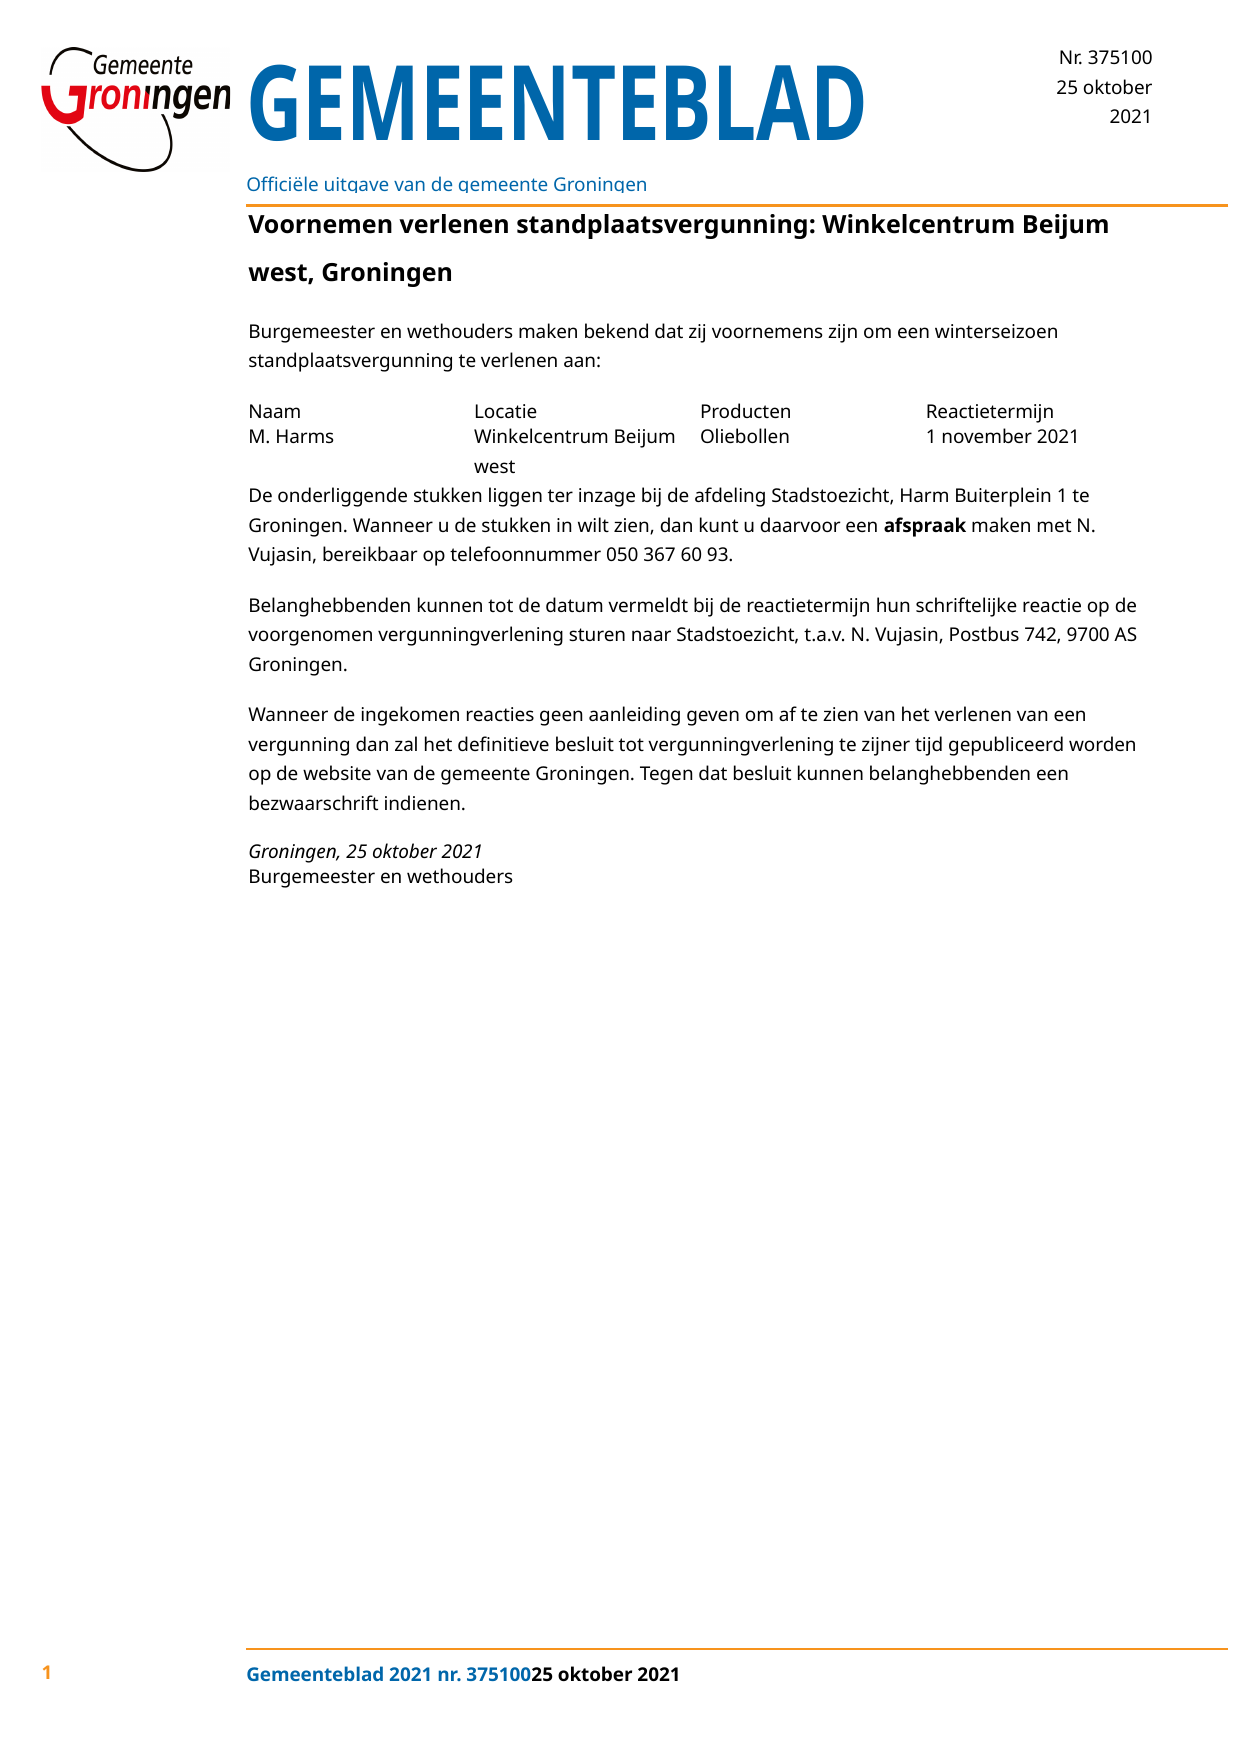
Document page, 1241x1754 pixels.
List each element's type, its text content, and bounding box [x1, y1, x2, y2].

table_header Locatie [474, 398, 700, 424]
table_cell Winkelcentrum Beijum west [474, 424, 700, 479]
text Belanghebbenden kunnen tot de datum vermeldt bij de reactietermijn hun schriftelijke reactie op de voorgenomen vergunningverlening sturen naar Stadstoezicht, t.a.v. N. Vujasin, Postbus 742, 9700 AS Groningen. [248, 592, 1152, 677]
text Voornemen verlenen standplaatsvergunning: Winkelcentrum Beijum west, Groningen [248, 207, 1152, 288]
text Groningen, 25 oktober 2021 [248, 838, 1152, 864]
table_cell M. Harms [248, 424, 474, 479]
table_cell 1 november 2021 [926, 424, 1152, 479]
text De onderliggende stukken liggen ter inzage bij de afdeling Stadstoezicht, Harm Buiterplein 1 te Groningen. Wanneer u de stukken in wilt zien, dan kunt u daarvoor een afspraak maken met N. Vujasin, bereikbaar op telefoonnummer 050 367 60 93. [248, 482, 1152, 567]
table_cell Oliebollen [700, 424, 926, 479]
text Wanneer de ingekomen reacties geen aanleiding geven om af te zien van het verlenen van een vergunning dan zal het definitieve besluit tot vergunningverlening te zijner tijd gepubliceerd worden op de website van de gemeente Groningen. Tegen dat besluit kunnen belanghebbenden een bezwaarschrift indienen. [248, 701, 1152, 816]
table_header Reactietermijn [926, 398, 1152, 424]
text Burgemeester en wethouders [248, 864, 1152, 889]
table_header Producten [700, 398, 926, 424]
text Burgemeester en wethouders maken bekend dat zij voornemens zijn om een winterseizoen standplaatsvergunning te verlenen aan: [248, 318, 1152, 373]
table_header Naam [248, 398, 474, 424]
picture [41, 47, 231, 172]
